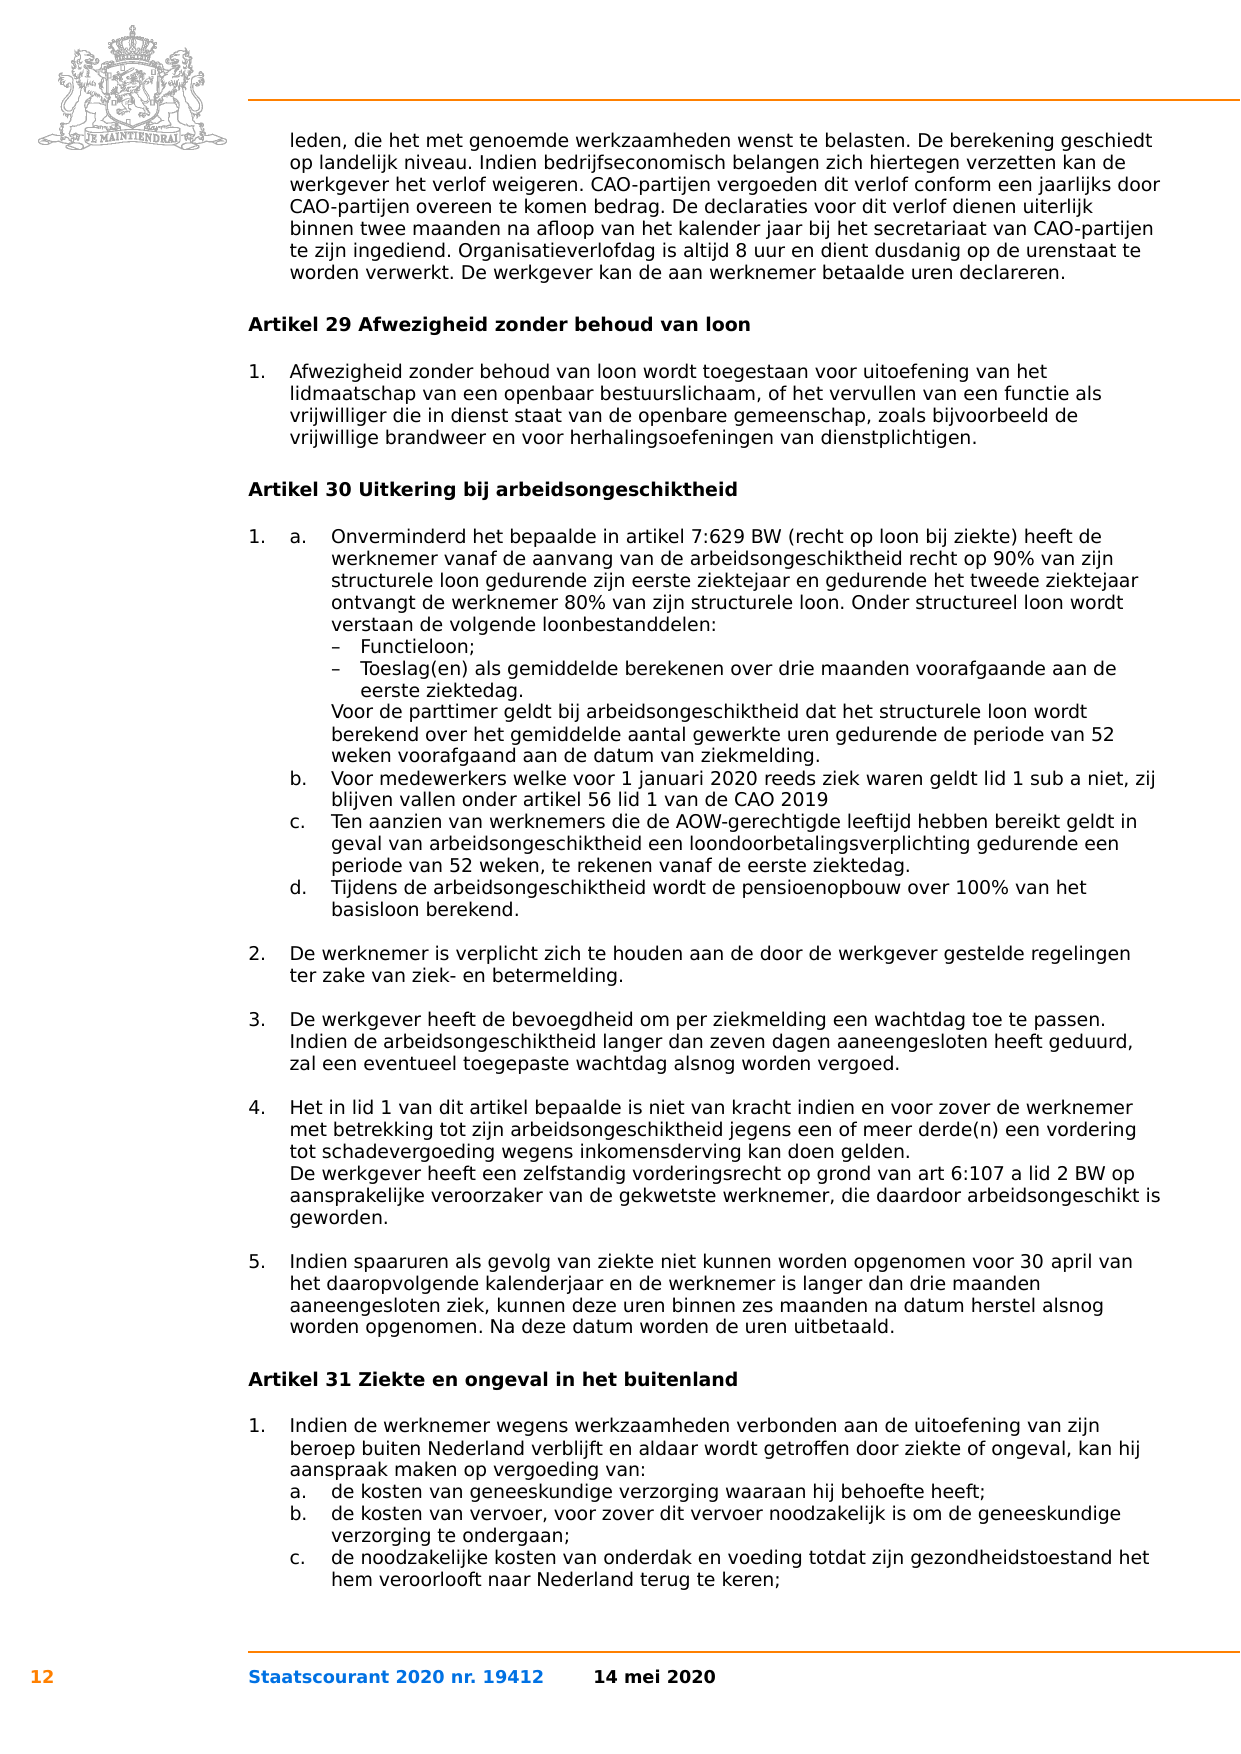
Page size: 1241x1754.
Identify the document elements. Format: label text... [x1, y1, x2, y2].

text 5. Indien spaaruren als gevolg van ziekte niet kunnen worden opgenomen voor 30 april van het daaropvolgende kalenderjaar en de werknemer is langer dan drie maanden aaneengesloten ziek, kunnen deze uren binnen zes maanden na datum herstel alsnog worden opgenomen. Na deze datum worden de uren uitbetaald. [248, 1251, 1163, 1338]
text 3. De werkgever heeft de bevoegdheid om per ziekmelding een wachtdag toe te passen. Indien de arbeidsongeschiktheid langer dan zeven dagen aaneengesloten heeft geduurd, zal een eventueel toegepaste wachtdag alsnog worden vergoed. [248, 1009, 1163, 1075]
text – Functieloon; [331, 636, 1163, 657]
text b. de kosten van vervoer, voor zover dit vervoer noodzakelijk is om de geneeskundige verzorging te ondergaan; [289, 1503, 1163, 1547]
text Voor de parttimer geldt bij arbeidsongeschiktheid dat het structurele loon wordt berekend over het gemiddelde aantal gewerkte uren gedurende de periode van 52 weken voorafgaand aan de datum van ziekmelding. [331, 701, 1163, 767]
subtitle Artikel 30 Uitkering bij arbeidsongeschiktheid [248, 479, 1163, 501]
text 2. De werknemer is verplicht zich te houden aan de door de werkgever gestelde regelingen ter zake van ziek- en betermelding. [248, 943, 1163, 987]
text 4. Het in lid 1 van dit artikel bepaalde is niet van kracht indien en voor zover de werknemer met betrekking tot zijn arbeidsongeschiktheid jegens een of meer derde(n) een vordering tot schadevergoeding wegens inkomensderving kan doen gelden. [248, 1097, 1163, 1163]
text – Toeslag(en) als gemiddelde berekenen over drie maanden voorafgaande aan de eerste ziektedag. [331, 657, 1163, 701]
text De werkgever heeft een zelfstandig vorderingsrecht op grond van art 6:107 a lid 2 BW op aansprakelijke veroorzaker van de gekwetste werknemer, die daardoor arbeidsongeschikt is geworden. [289, 1163, 1163, 1229]
text 1. Afwezigheid zonder behoud van loon wordt toegestaan voor uitoefening van het lidmaatschap van een openbaar bestuurslichaam, of het vervullen van een functie als vrijwilliger die in dienst staat van de openbare gemeenschap, zoals bijvoorbeeld de vrijwillige brandweer en voor herhalingsoefeningen van dienstplichtigen. [248, 361, 1163, 449]
text b. Voor medewerkers welke voor 1 januari 2020 reeds ziek waren geldt lid 1 sub a niet, zij blijven vallen onder artikel 56 lid 1 van de CAO 2019 [289, 767, 1163, 811]
picture [38, 25, 227, 150]
text 1. a. Onverminderd het bepaalde in artikel 7:629 BW (recht op loon bij ziekte) heeft de werknemer vanaf de aanvang van de arbeidsongeschiktheid recht op 90% van zijn structurele loon gedurende zijn eerste ziektejaar en gedurende het tweede ziektejaar ontvangt de werknemer 80% van zijn structurele loon. Onder structureel loon wordt verstaan de volgende loonbestanddelen: [248, 526, 1163, 636]
text c. Ten aanzien van werknemers die de AOW-gerechtigde leeftijd hebben bereikt geldt in geval van arbeidsongeschiktheid een loondoorbetalingsverplichting gedurende een periode van 52 weken, te rekenen vanaf de eerste ziektedag. [289, 811, 1163, 877]
subtitle Artikel 29 Afwezigheid zonder behoud van loon [248, 314, 1163, 336]
text leden, die het met genoemde werkzaamheden wenst te belasten. De berekening geschiedt op landelijk niveau. Indien bedrijfseconomisch belangen zich hiertegen verzetten kan de werkgever het verlof weigeren. CAO-partijen vergoeden dit verlof conform een jaarlijks door CAO-partijen overeen te komen bedrag. De declaraties voor dit verlof dienen uiterlijk binnen twee maanden na afloop van het kalender jaar bij het secretariaat van CAO-partijen te zijn ingediend. Organisatieverlofdag is altijd 8 uur en dient dusdanig op de urenstaat te worden verwerkt. De werkgever kan de aan werknemer betaalde uren declareren. [289, 130, 1163, 284]
text a. de kosten van geneeskundige verzorging waaraan hij behoefte heeft; [289, 1481, 1163, 1503]
subtitle Artikel 31 Ziekte en ongeval in het buitenland [248, 1368, 1163, 1390]
text c. de noodzakelijke kosten van onderdak en voeding totdat zijn gezondheidstoestand het hem veroorlooft naar Nederland terug te keren; [289, 1547, 1163, 1591]
text 1. Indien de werknemer wegens werkzaamheden verbonden aan de uitoefening van zijn beroep buiten Nederland verblijft en aldaar wordt getroffen door ziekte of ongeval, kan hij aanspraak maken op vergoeding van: [248, 1415, 1163, 1481]
text d. Tijdens de arbeidsongeschiktheid wordt de pensioenopbouw over 100% van het basisloon berekend. [289, 877, 1163, 921]
